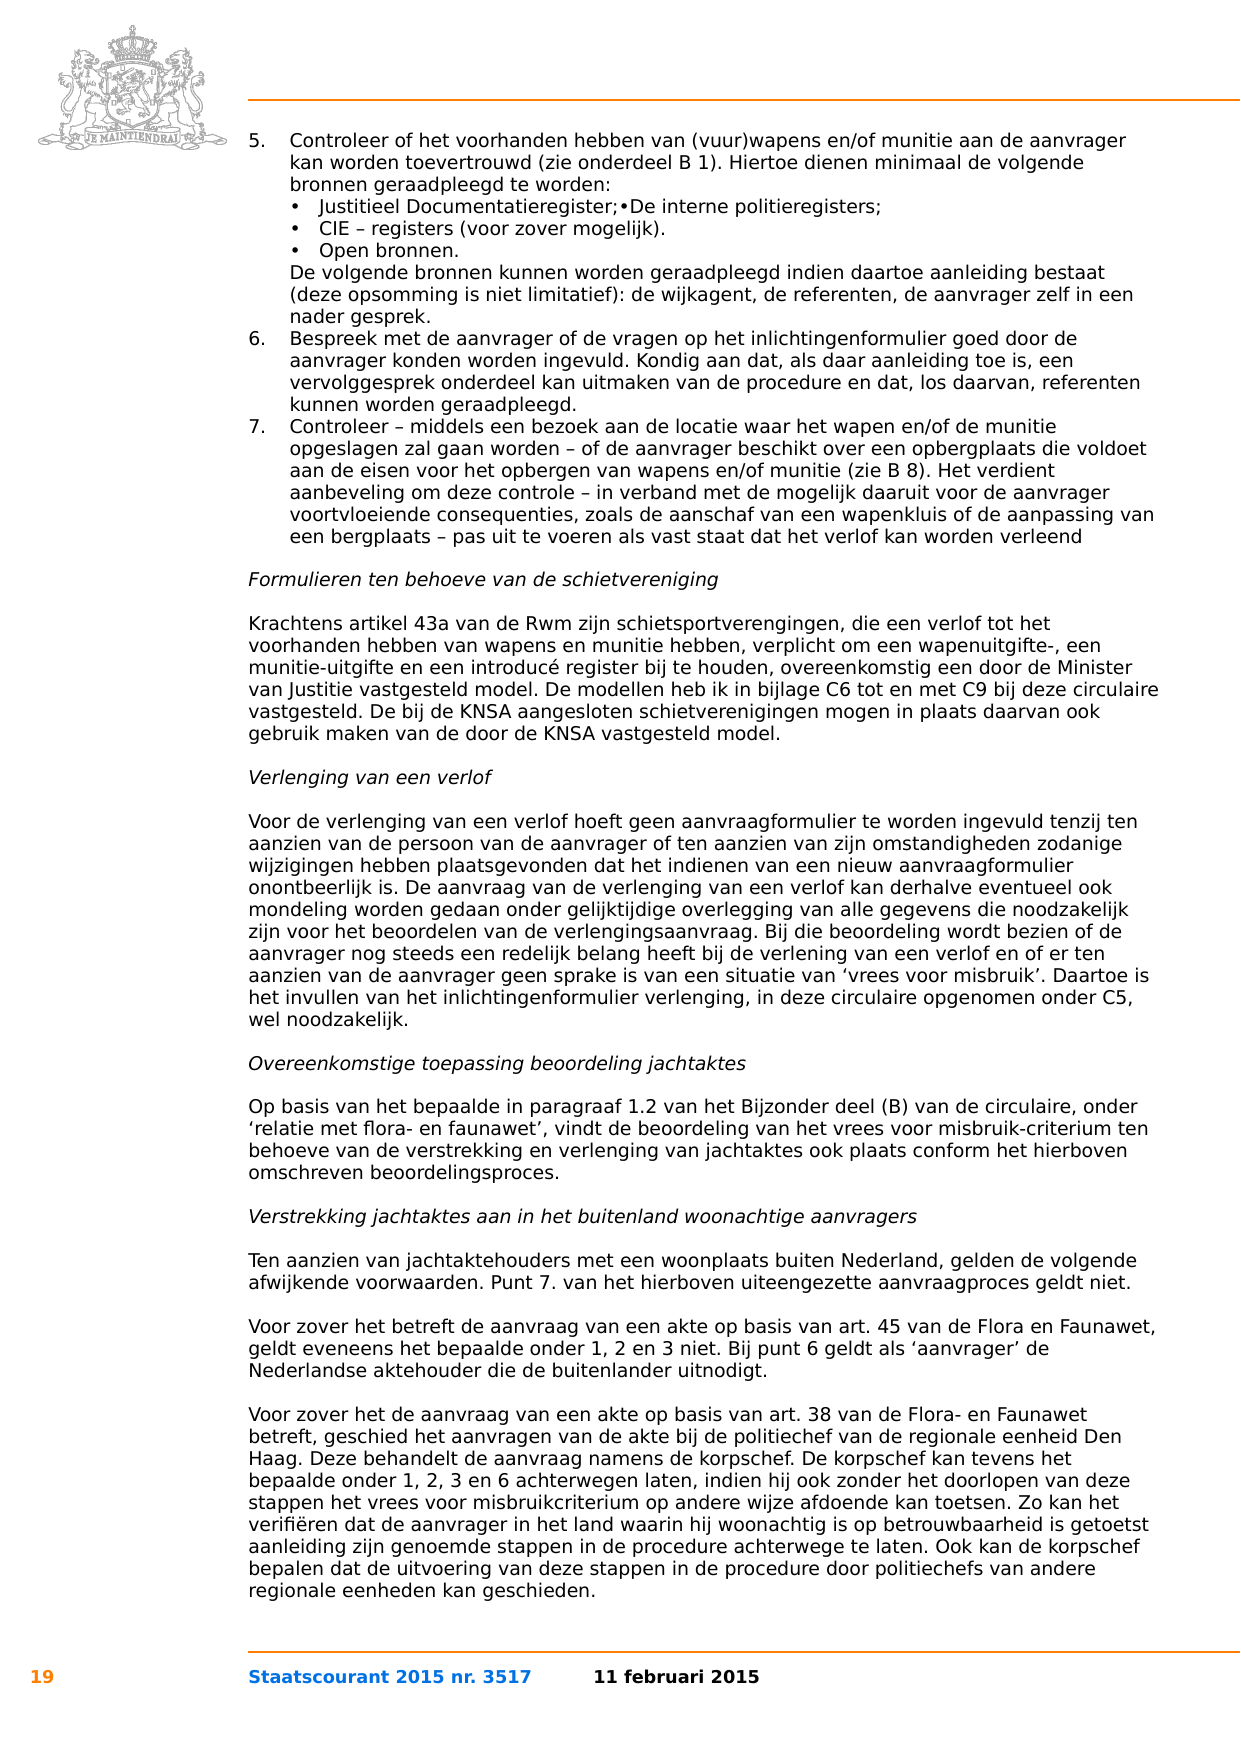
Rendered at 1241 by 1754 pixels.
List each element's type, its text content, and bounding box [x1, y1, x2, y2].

picture [38, 25, 227, 150]
subtitle Verstrekking jachtaktes aan in het buitenland woonachtige aanvragers [248, 1206, 1163, 1228]
subtitle Overeenkomstige toepassing beoordeling jachtaktes [248, 1052, 1163, 1074]
subtitle Formulieren ten behoeve van de schietvereniging [248, 569, 1163, 591]
text • Justitieel Documentatieregister;•De interne politieregisters; [289, 196, 1163, 218]
text Voor de verlenging van een verlof hoeft geen aanvraagformulier te worden ingevuld tenzij ten aanzien van de persoon van de aanvrager of ten aanzien van zijn omstandigheden zodanige wijzigingen hebben plaatsgevonden dat het indienen van een nieuw aanvraagformulier onontbeerlijk is. De aanvraag van de verlenging van een verlof kan derhalve eventueel ook mondeling worden gedaan onder gelijktijdige overlegging van alle gegevens die noodzakelijk zijn voor het beoordelen van de verlengingsaanvraag. Bij die beoordeling wordt bezien of de aanvrager nog steeds een redelijk belang heeft bij de verlening van een verlof en of er ten aanzien van de aanvrager geen sprake is van een situatie van ‘vrees voor misbruik’. Daartoe is het invullen van het inlichtingenformulier verlenging, in deze circulaire opgenomen onder C5, wel noodzakelijk. [248, 811, 1163, 1031]
text Ten aanzien van jachtaktehouders met een woonplaats buiten Nederland, gelden de volgende afwijkende voorwaarden. Punt 7. van het hierboven uiteengezette aanvraagproces geldt niet. [248, 1250, 1163, 1294]
text Krachtens artikel 43a van de Rwm zijn schietsportverengingen, die een verlof tot het voorhanden hebben van wapens en munitie hebben, verplicht om een wapenuitgifte-, een munitie-uitgifte en een introducé register bij te houden, overeenkomstig een door de Minister van Justitie vastgesteld model. De modellen heb ik in bijlage C6 tot en met C9 bij deze circulaire vastgesteld. De bij de KNSA aangesloten schietverenigingen mogen in plaats daarvan ook gebruik maken van de door de KNSA vastgesteld model. [248, 613, 1163, 745]
text • CIE – registers (voor zover mogelijk). [289, 218, 1163, 240]
subtitle Verlenging van een verlof [248, 767, 1163, 789]
text De volgende bronnen kunnen worden geraadpleegd indien daartoe aanleiding bestaat (deze opsomming is niet limitatief): de wijkagent, de referenten, de aanvrager zelf in een nader gesprek. [289, 262, 1163, 328]
text Voor zover het de aanvraag van een akte op basis van art. 38 van de Flora- en Faunawet betreft, geschied het aanvragen van de akte bij de politiechef van de regionale eenheid Den Haag. Deze behandelt de aanvraag namens de korpschef. De korpschef kan tevens het bepaalde onder 1, 2, 3 en 6 achterwegen laten, indien hij ook zonder het doorlopen van deze stappen het vrees voor misbruikcriterium op andere wijze afdoende kan toetsen. Zo kan het verifiëren dat de aanvrager in het land waarin hij woonachtig is op betrouwbaarheid is getoetst aanleiding zijn genoemde stappen in de procedure achterwege te laten. Ook kan de korpschef bepalen dat de uitvoering van deze stappen in de procedure door politiechefs van andere regionale eenheden kan geschieden. [248, 1404, 1163, 1601]
text Voor zover het betreft de aanvraag van een akte op basis van art. 45 van de Flora en Faunawet, geldt eveneens het bepaalde onder 1, 2 en 3 niet. Bij punt 6 geldt als ‘aanvrager’ de Nederlandse aktehouder die de buitenlander uitnodigt. [248, 1316, 1163, 1382]
text 7. Controleer – middels een bezoek aan de locatie waar het wapen en/of de munitie opgeslagen zal gaan worden – of de aanvrager beschikt over een opbergplaats die voldoet aan de eisen voor het opbergen van wapens en/of munitie (zie B 8). Het verdient aanbeveling om deze controle – in verband met de mogelijk daaruit voor de aanvrager voortvloeiende consequenties, zoals de aanschaf van een wapenkluis of de aanpassing van een bergplaats – pas uit te voeren als vast staat dat het verlof kan worden verleend [248, 416, 1163, 547]
text 6. Bespreek met de aanvrager of de vragen op het inlichtingenformulier goed door de aanvrager konden worden ingevuld. Kondig aan dat, als daar aanleiding toe is, een vervolggesprek onderdeel kan uitmaken van de procedure en dat, los daarvan, referenten kunnen worden geraadpleegd. [248, 328, 1163, 416]
text 5. Controleer of het voorhanden hebben van (vuur)wapens en/of munitie aan de aanvrager kan worden toevertrouwd (zie onderdeel B 1). Hiertoe dienen minimaal de volgende bronnen geraadpleegd te worden: [248, 130, 1163, 196]
text Op basis van het bepaalde in paragraaf 1.2 van het Bijzonder deel (B) van de circulaire, onder ‘relatie met flora- en faunawet’, vindt de beoordeling van het vrees voor misbruik-criterium ten behoeve van de verstrekking en verlenging van jachtaktes ook plaats conform het hierboven omschreven beoordelingsproces. [248, 1096, 1163, 1184]
text • Open bronnen. [289, 240, 1163, 262]
